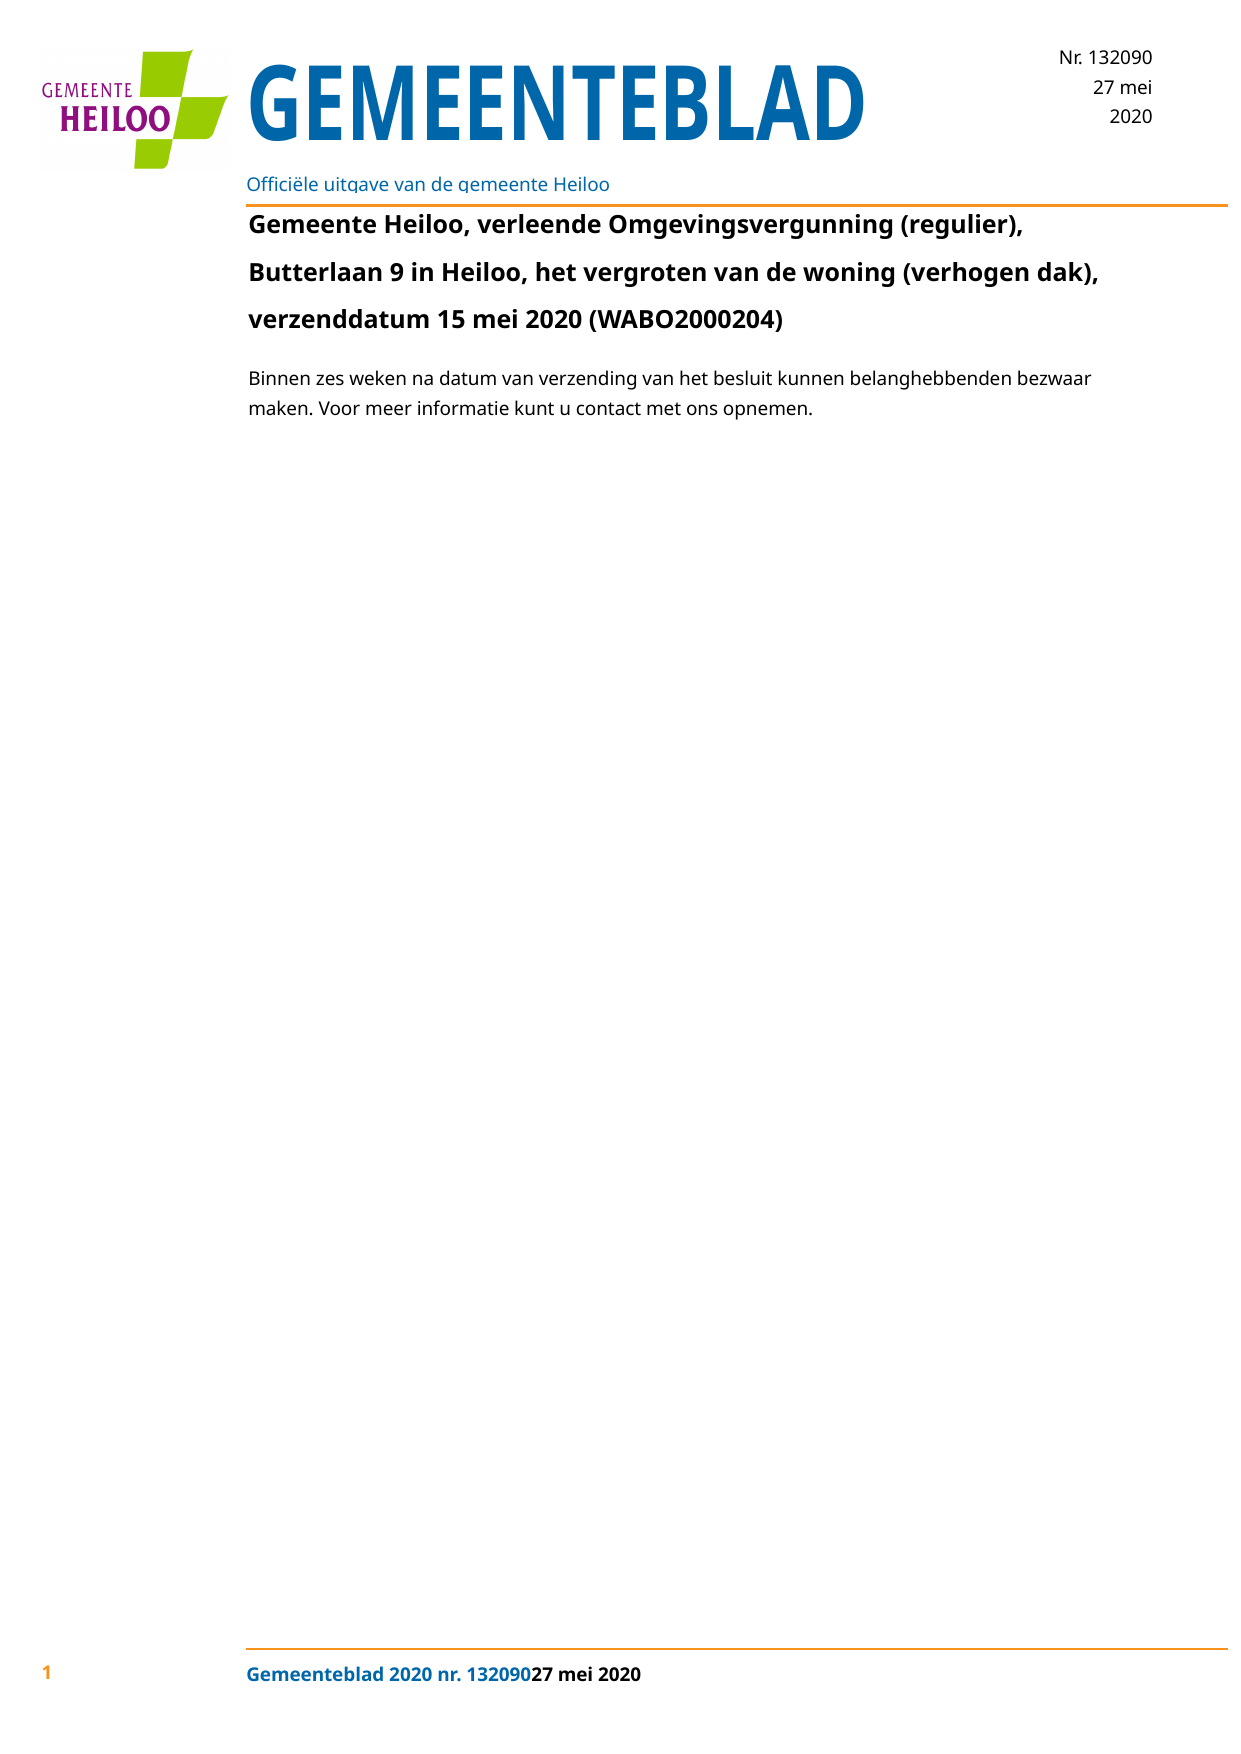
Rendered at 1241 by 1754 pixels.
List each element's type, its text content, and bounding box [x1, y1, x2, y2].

text Gemeente Heiloo, verleende Omgevingsvergunning (regulier), Butterlaan 9 in Heiloo, het vergroten van de woning (verhogen dak), verzenddatum 15 mei 2020 (WABO2000204) [248, 207, 1152, 336]
text Binnen zes weken na datum van verzending van het besluit kunnen belanghebbenden bezwaar maken. Voor meer informatie kunt u contact met ons opnemen. [248, 366, 1152, 421]
picture [41, 47, 231, 172]
